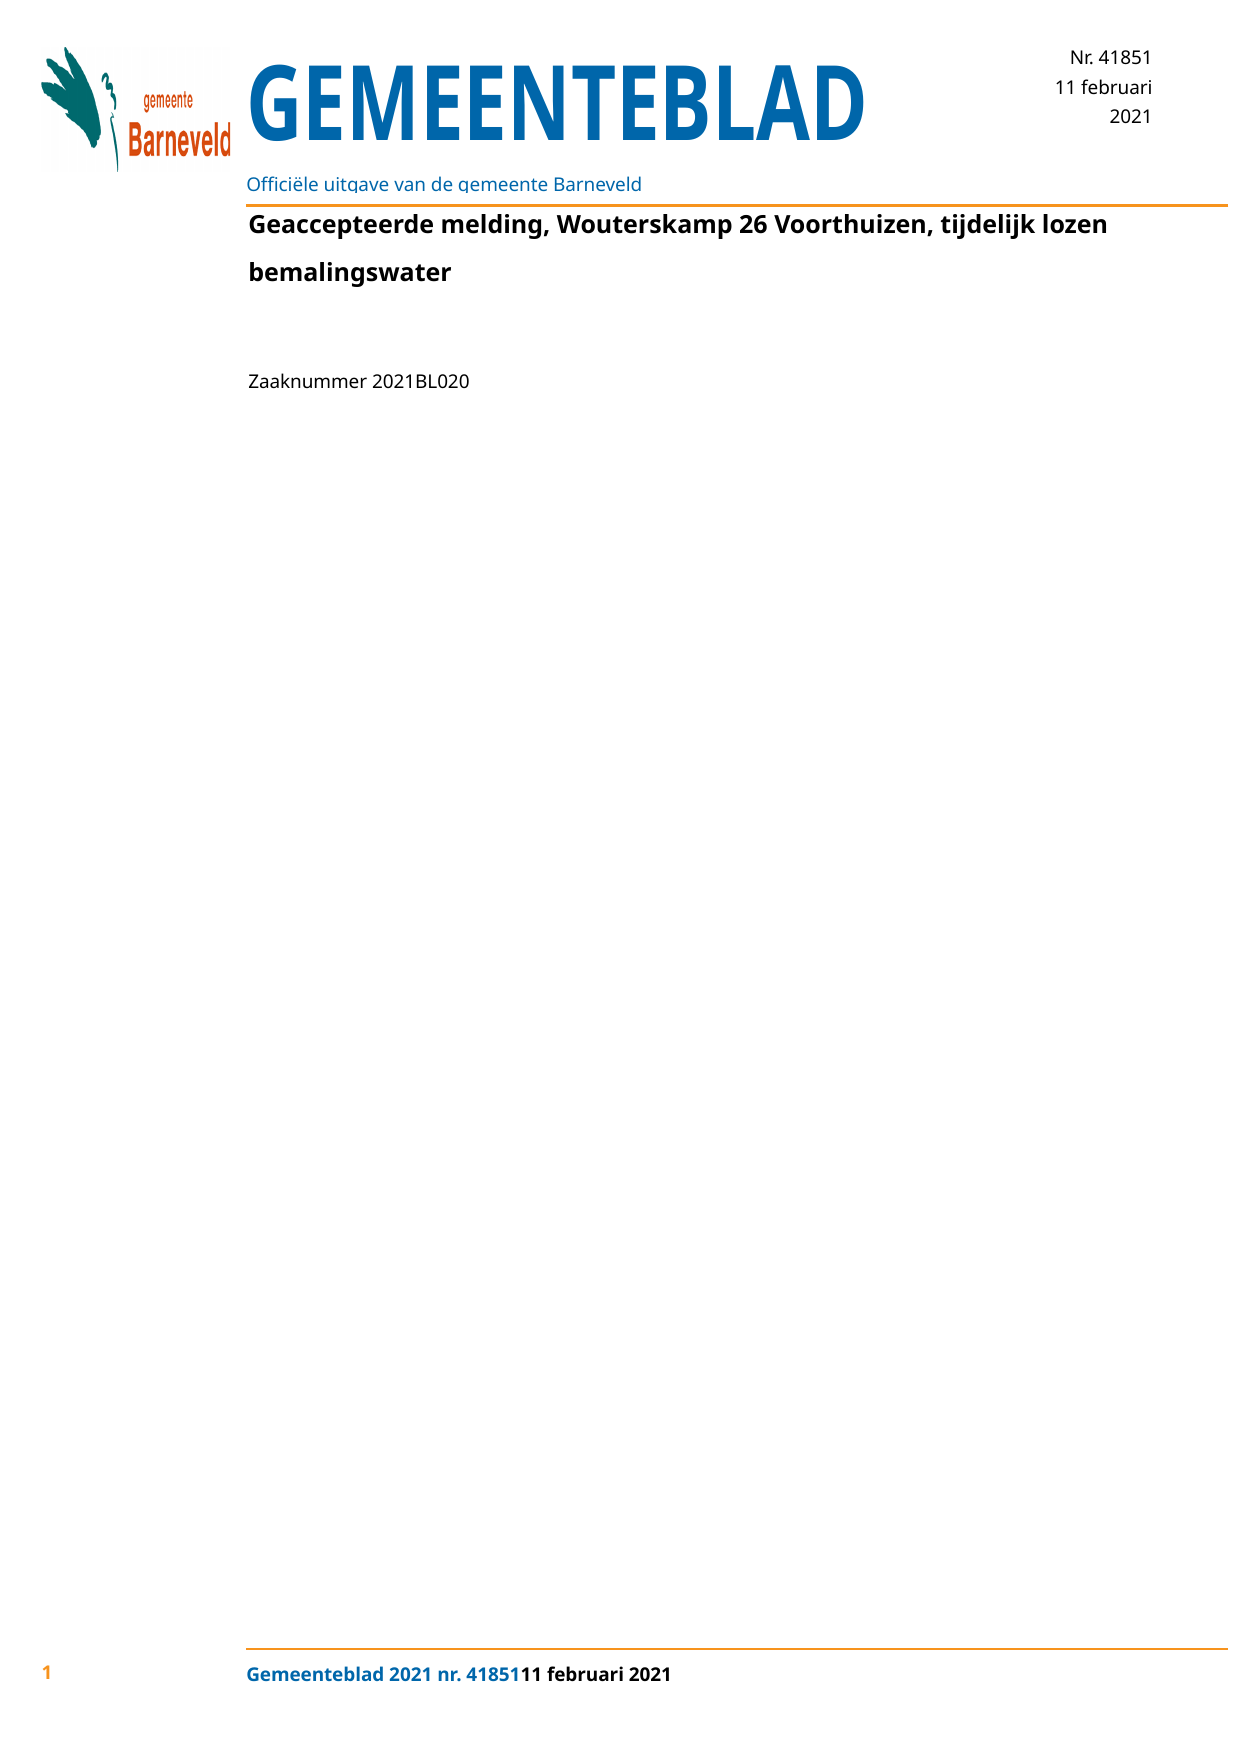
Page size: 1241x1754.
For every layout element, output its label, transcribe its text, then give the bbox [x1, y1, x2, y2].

picture [41, 47, 231, 172]
text Geaccepteerde melding, Wouterskamp 26 Voorthuizen, tijdelijk lozen bemalingswater [248, 207, 1152, 288]
text Zaaknummer 2021BL020 [248, 368, 1152, 394]
